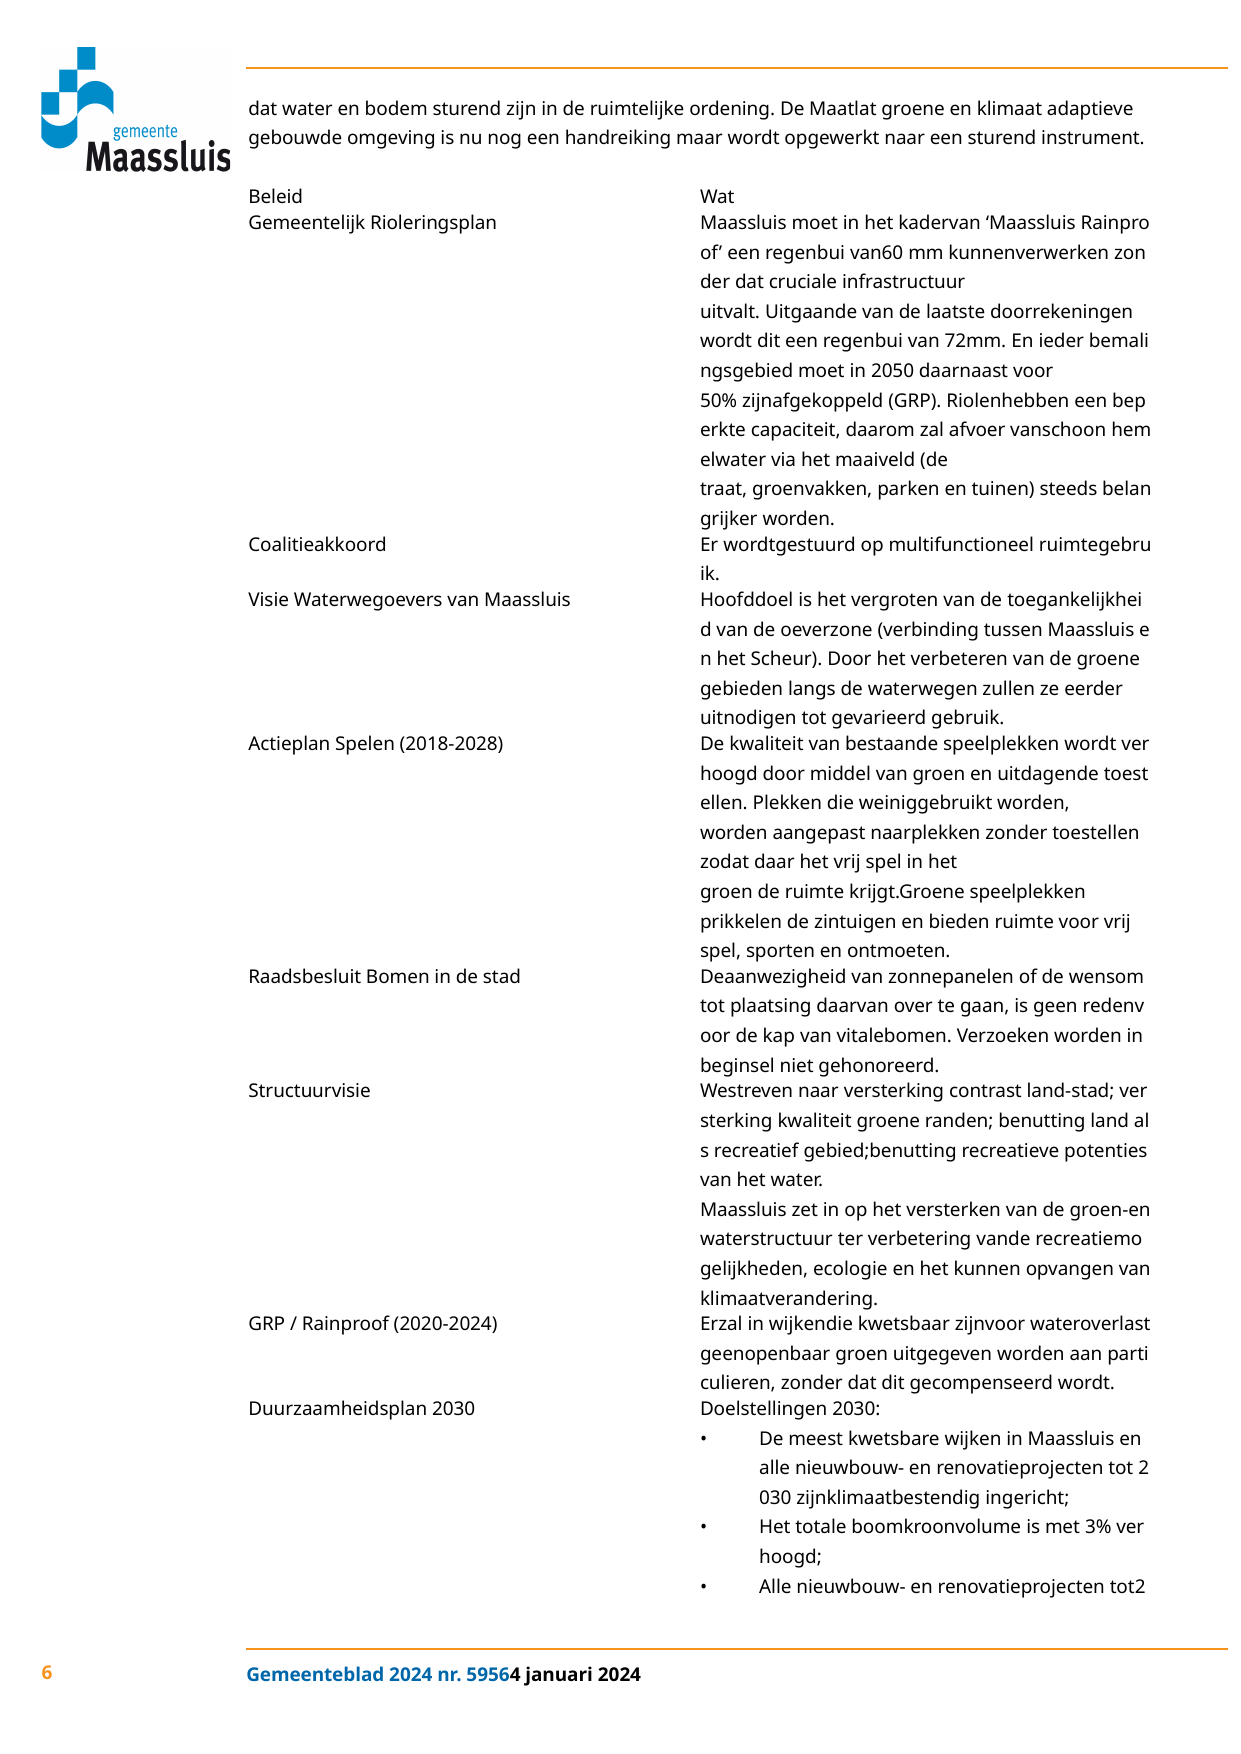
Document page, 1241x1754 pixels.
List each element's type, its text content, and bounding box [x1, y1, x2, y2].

table_cell Deaanwezigheid van zonnepanelen of de wensom tot plaatsing daarvan over te gaan, is geen redenvoor de kap van vitalebomen. Verzoeken worden in beginsel niet gehonoreerd. [700, 963, 1152, 1078]
table_header Beleid [248, 184, 700, 209]
table_cell Maassluis moet in het kadervan ‘Maassluis Rainproof’ een regenbui van60 mm kunnenverwerken zonder dat cruciale infrastructuur uitvalt. Uitgaande van de laatste doorrekeningen wordt dit een regenbui van 72mm. En ieder bemalingsgebied moet in 2050 daarnaast voor 50% zijnafgekoppeld (GRP). Riolenhebben een beperkte capaciteit, daarom zal afvoer vanschoon hemelwater via het maaiveld (de traat, groenvakken, parken en tuinen) steeds belangrijker worden. [700, 209, 1152, 531]
table_cell Gemeentelijk Rioleringsplan [248, 209, 700, 531]
picture [41, 47, 77, 92]
table_cell Hoofddoel is het vergroten van de toegankelijkheid van de oeverzone (verbinding tussen Maassluis en het Scheur). Door het verbeteren van de groene gebieden langs de waterwegen zullen ze eerder uitnodigen tot gevarieerd gebruik. [700, 586, 1152, 730]
table_cell Westreven naar versterking contrast land-stad; versterking kwaliteit groene randen; benutting land als recreatief gebied;benutting recreatieve potenties van het water. Maassluis zet in op het versterken van de groen-en waterstructuur ter verbetering vande recreatiemogelijkheden, ecologie en het kunnen opvangen van klimaatverandering. [700, 1078, 1152, 1310]
table_cell Structuurvisie [248, 1078, 700, 1310]
table_cell Duurzaamheidsplan 2030 [248, 1395, 700, 1598]
table_cell Doelstellingen 2030: De meest kwetsbare wijken in Maassluis en alle nieuwbouw- en renovatieprojecten tot 2030 zijnklimaatbestendig ingericht; Het totale boomkroonvolume is met 3% verhoogd; Alle nieuwbouw- en renovatieprojecten tot2 [700, 1395, 1152, 1598]
table_cell Erzal in wijkendie kwetsbaar zijnvoor wateroverlast geenopenbaar groen uitgegeven worden aan particulieren, zonder dat dit gecompenseerd wordt. [700, 1310, 1152, 1395]
picture [41, 47, 231, 172]
table_cell De kwaliteit van bestaande speelplekken wordt verhoogd door middel van groen en uitdagende toestellen. Plekken die weiniggebruikt worden, worden aangepast naarplekken zonder toestellen zodat daar het vrij spel in het groen de ruimte krijgt.Groene speelplekken prikkelen de zintuigen en bieden ruimte voor vrij spel, sporten en ontmoeten. [700, 730, 1152, 963]
table_cell Visie Waterwegoevers van Maassluis [248, 586, 700, 730]
table_header Wat [700, 184, 1152, 209]
table_cell Coalitieakkoord [248, 531, 700, 586]
table_cell GRP / Rainproof (2020-2024) [248, 1310, 700, 1395]
table_cell Raadsbesluit Bomen in de stad [248, 963, 700, 1078]
text dat water en bodem sturend zijn in de ruimtelijke ordening. De Maatlat groene en klimaat adaptieve gebouwde omgeving is nu nog een handreiking maar wordt opgewerkt naar een sturend instrument. [248, 95, 1152, 150]
table_cell Er wordtgestuurd op multifunctioneel ruimtegebruik. [700, 531, 1152, 586]
table_cell Actieplan Spelen (2018-2028) [248, 730, 700, 963]
